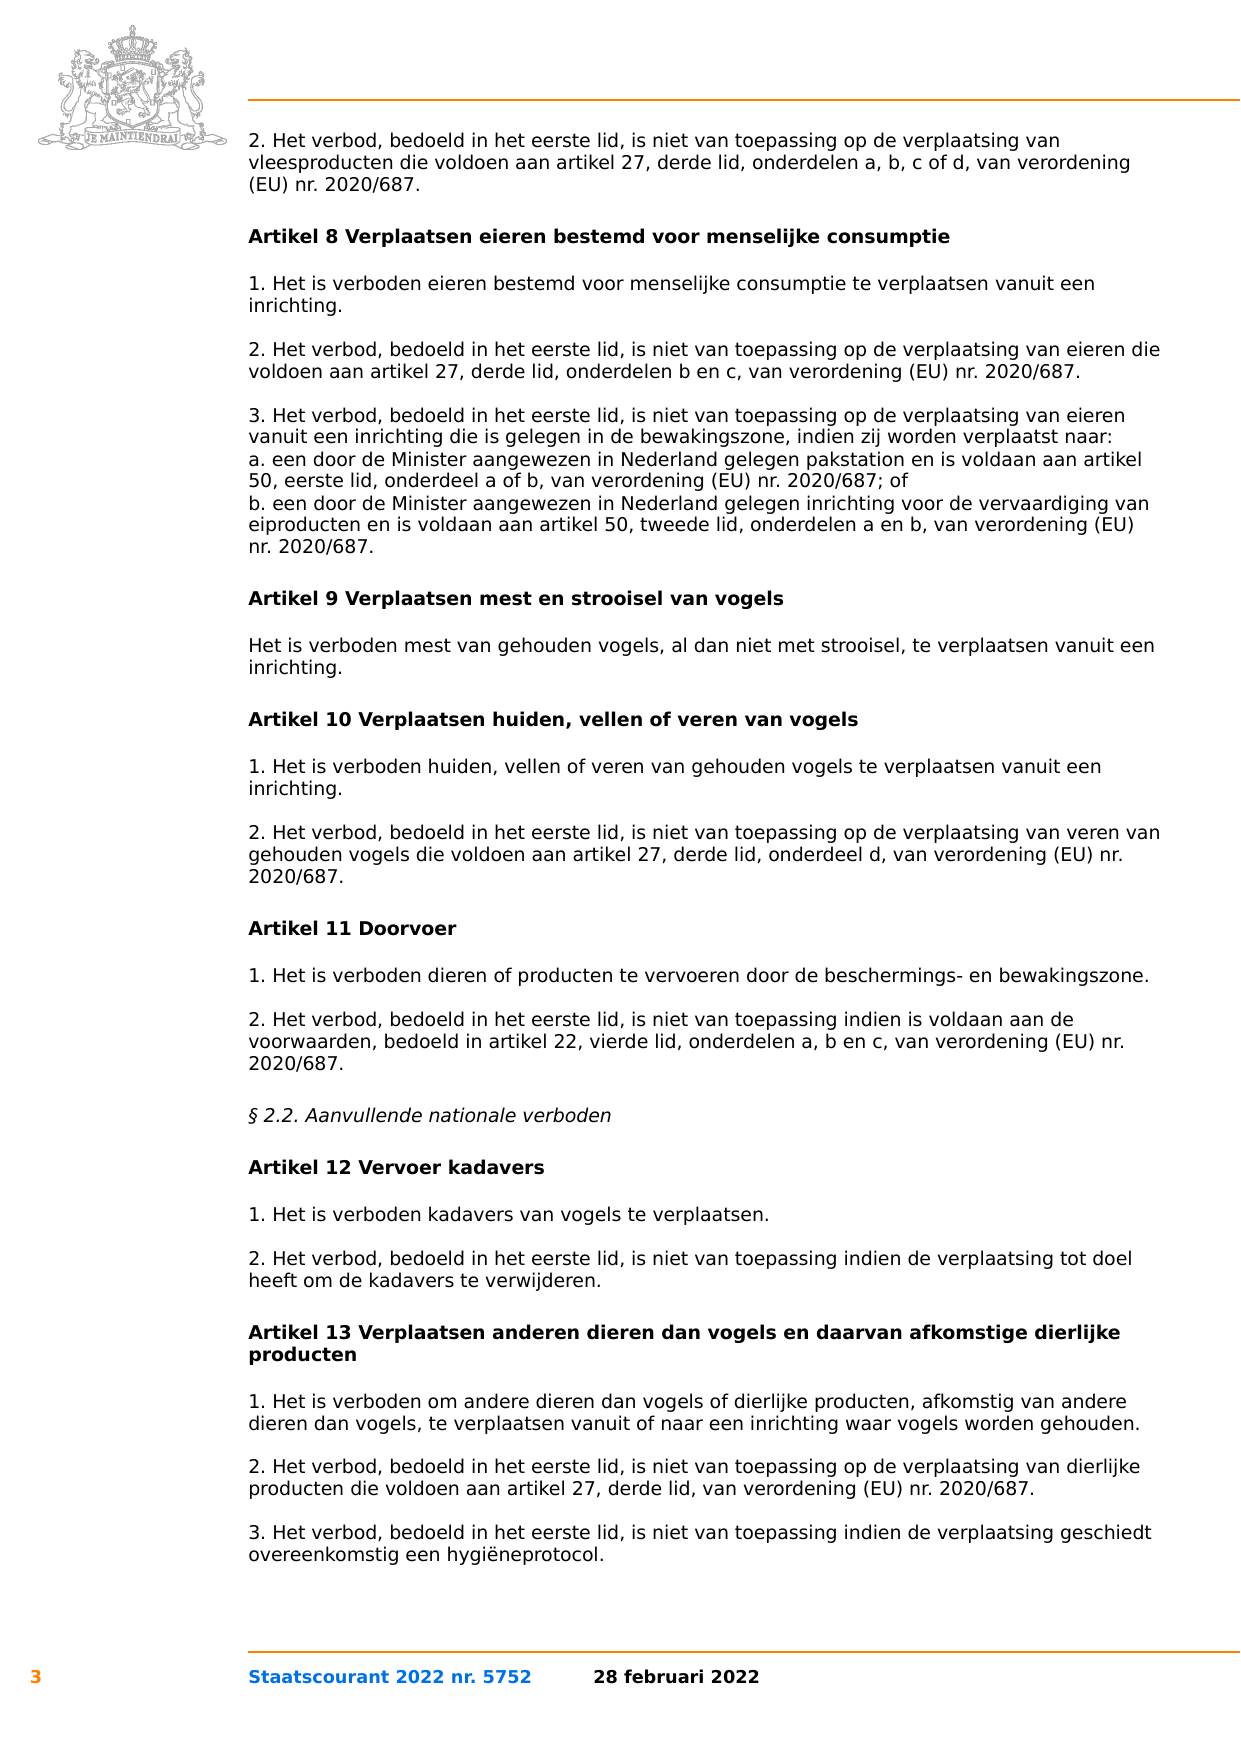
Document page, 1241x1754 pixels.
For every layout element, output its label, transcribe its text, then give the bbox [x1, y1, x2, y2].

text 2. Het verbod, bedoeld in het eerste lid, is niet van toepassing indien is voldaan aan de voorwaarden, bedoeld in artikel 22, vierde lid, onderdelen a, b en c, van verordening (EU) nr. 2020/687. [248, 1009, 1163, 1075]
text 2. Het verbod, bedoeld in het eerste lid, is niet van toepassing indien de verplaatsing tot doel heeft om de kadavers te verwijderen. [248, 1248, 1163, 1292]
text Het is verboden mest van gehouden vogels, al dan niet met strooisel, te verplaatsen vanuit een inrichting. [248, 635, 1163, 679]
text 2. Het verbod, bedoeld in het eerste lid, is niet van toepassing op de verplaatsing van dierlijke producten die voldoen aan artikel 27, derde lid, van verordening (EU) nr. 2020/687. [248, 1456, 1163, 1500]
text 2. Het verbod, bedoeld in het eerste lid, is niet van toepassing op de verplaatsing van vleesproducten die voldoen aan artikel 27, derde lid, onderdelen a, b, c of d, van verordening (EU) nr. 2020/687. [248, 130, 1163, 196]
text 2. Het verbod, bedoeld in het eerste lid, is niet van toepassing op de verplaatsing van veren van gehouden vogels die voldoen aan artikel 27, derde lid, onderdeel d, van verordening (EU) nr. 2020/687. [248, 822, 1163, 888]
text 1. Het is verboden kadavers van vogels te verplaatsen. [248, 1204, 1163, 1226]
text 2. Het verbod, bedoeld in het eerste lid, is niet van toepassing op de verplaatsing van eieren die voldoen aan artikel 27, derde lid, onderdelen b en c, van verordening (EU) nr. 2020/687. [248, 339, 1163, 383]
subtitle Artikel 11 Doorvoer [248, 918, 1163, 940]
subtitle Artikel 12 Vervoer kadavers [248, 1157, 1163, 1179]
subtitle § 2.2. Aanvullende nationale verboden [248, 1105, 1163, 1127]
text b. een door de Minister aangewezen in Nederland gelegen inrichting voor de vervaardiging van eiproducten en is voldaan aan artikel 50, tweede lid, onderdelen a en b, van verordening (EU) nr. 2020/687. [248, 492, 1163, 558]
text 1. Het is verboden eieren bestemd voor menselijke consumptie te verplaatsen vanuit een inrichting. [248, 273, 1163, 317]
picture [38, 25, 227, 150]
text a. een door de Minister aangewezen in Nederland gelegen pakstation en is voldaan aan artikel 50, eerste lid, onderdeel a of b, van verordening (EU) nr. 2020/687; of [248, 448, 1163, 492]
text 3. Het verbod, bedoeld in het eerste lid, is niet van toepassing indien de verplaatsing geschiedt overeenkomstig een hygiëneprotocol. [248, 1522, 1163, 1566]
subtitle Artikel 10 Verplaatsen huiden, vellen of veren van vogels [248, 709, 1163, 731]
text 1. Het is verboden om andere dieren dan vogels of dierlijke producten, afkomstig van andere dieren dan vogels, te verplaatsen vanuit of naar een inrichting waar vogels worden gehouden. [248, 1391, 1163, 1434]
text 3. Het verbod, bedoeld in het eerste lid, is niet van toepassing op de verplaatsing van eieren vanuit een inrichting die is gelegen in de bewakingszone, indien zij worden verplaatst naar: [248, 404, 1163, 448]
subtitle Artikel 8 Verplaatsen eieren bestemd voor menselijke consumptie [248, 226, 1163, 248]
subtitle Artikel 13 Verplaatsen anderen dieren dan vogels en daarvan afkomstige dierlijke producten [248, 1322, 1163, 1366]
text 1. Het is verboden huiden, vellen of veren van gehouden vogels te verplaatsen vanuit een inrichting. [248, 756, 1163, 800]
text 1. Het is verboden dieren of producten te vervoeren door de beschermings- en bewakingszone. [248, 965, 1163, 987]
subtitle Artikel 9 Verplaatsen mest en strooisel van vogels [248, 588, 1163, 610]
